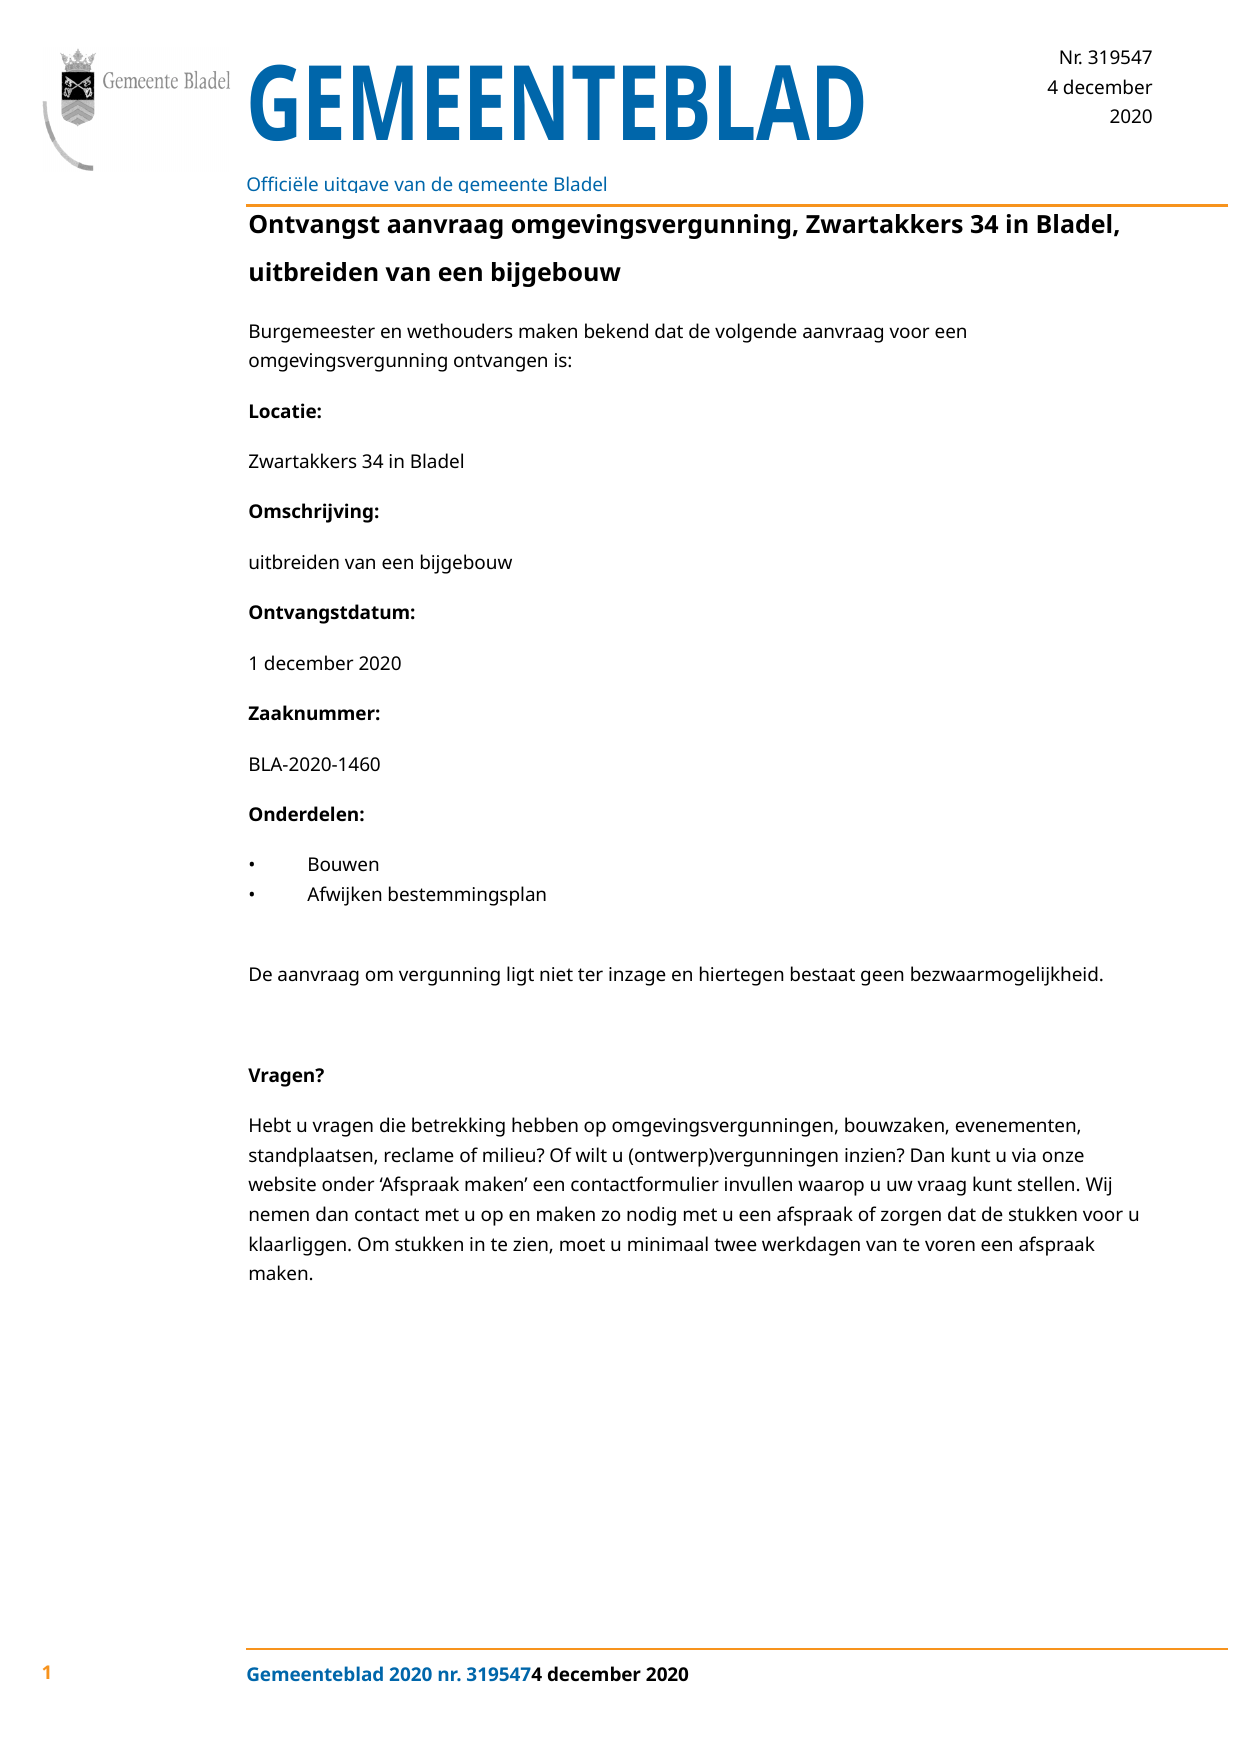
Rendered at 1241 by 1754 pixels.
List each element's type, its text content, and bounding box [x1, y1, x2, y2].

text De aanvraag om vergunning ligt niet ter inzage en hiertegen bestaat geen bezwaarmogelijkheid. [248, 961, 1152, 987]
text Burgemeester en wethouders maken bekend dat de volgende aanvraag voor een omgevingsvergunning ontvangen is: [248, 318, 1152, 373]
text Onderdelen: [248, 801, 1152, 827]
text Hebt u vragen die betrekking hebben op omgevingsvergunningen, bouwzaken, evenementen, standplaatsen, reclame of milieu? Of wilt u (ontwerp)vergunningen inzien? Dan kunt u via onze website onder ‘Afspraak maken’ een contactformulier invullen waarop u uw vraag kunt stellen. Wij nemen dan contact met u op en maken zo nodig met u een afspraak of zorgen dat de stukken voor u klaarliggen. Om stukken in te zien, moet u minimaal twee werkdagen van te voren een afspraak maken. [248, 1112, 1152, 1286]
picture [41, 47, 231, 172]
text Zaaknummer: [248, 700, 1152, 726]
text Vragen? [248, 1062, 1152, 1088]
text Zwartakkers 34 in Bladel [248, 448, 1152, 474]
text uitbreiden van een bijgebouw [248, 549, 1152, 575]
text Ontvangst aanvraag omgevingsvergunning, Zwartakkers 34 in Bladel, uitbreiden van een bijgebouw [248, 207, 1152, 288]
text BLA-2020-1460 [248, 751, 1152, 777]
text Omschrijving: [248, 499, 1152, 524]
list Bouwen [248, 852, 1152, 877]
text Locatie: [248, 398, 1152, 424]
text Ontvangstdatum: [248, 599, 1152, 625]
text 1 december 2020 [248, 650, 1152, 676]
list Afwijken bestemmingsplan [248, 881, 1152, 907]
